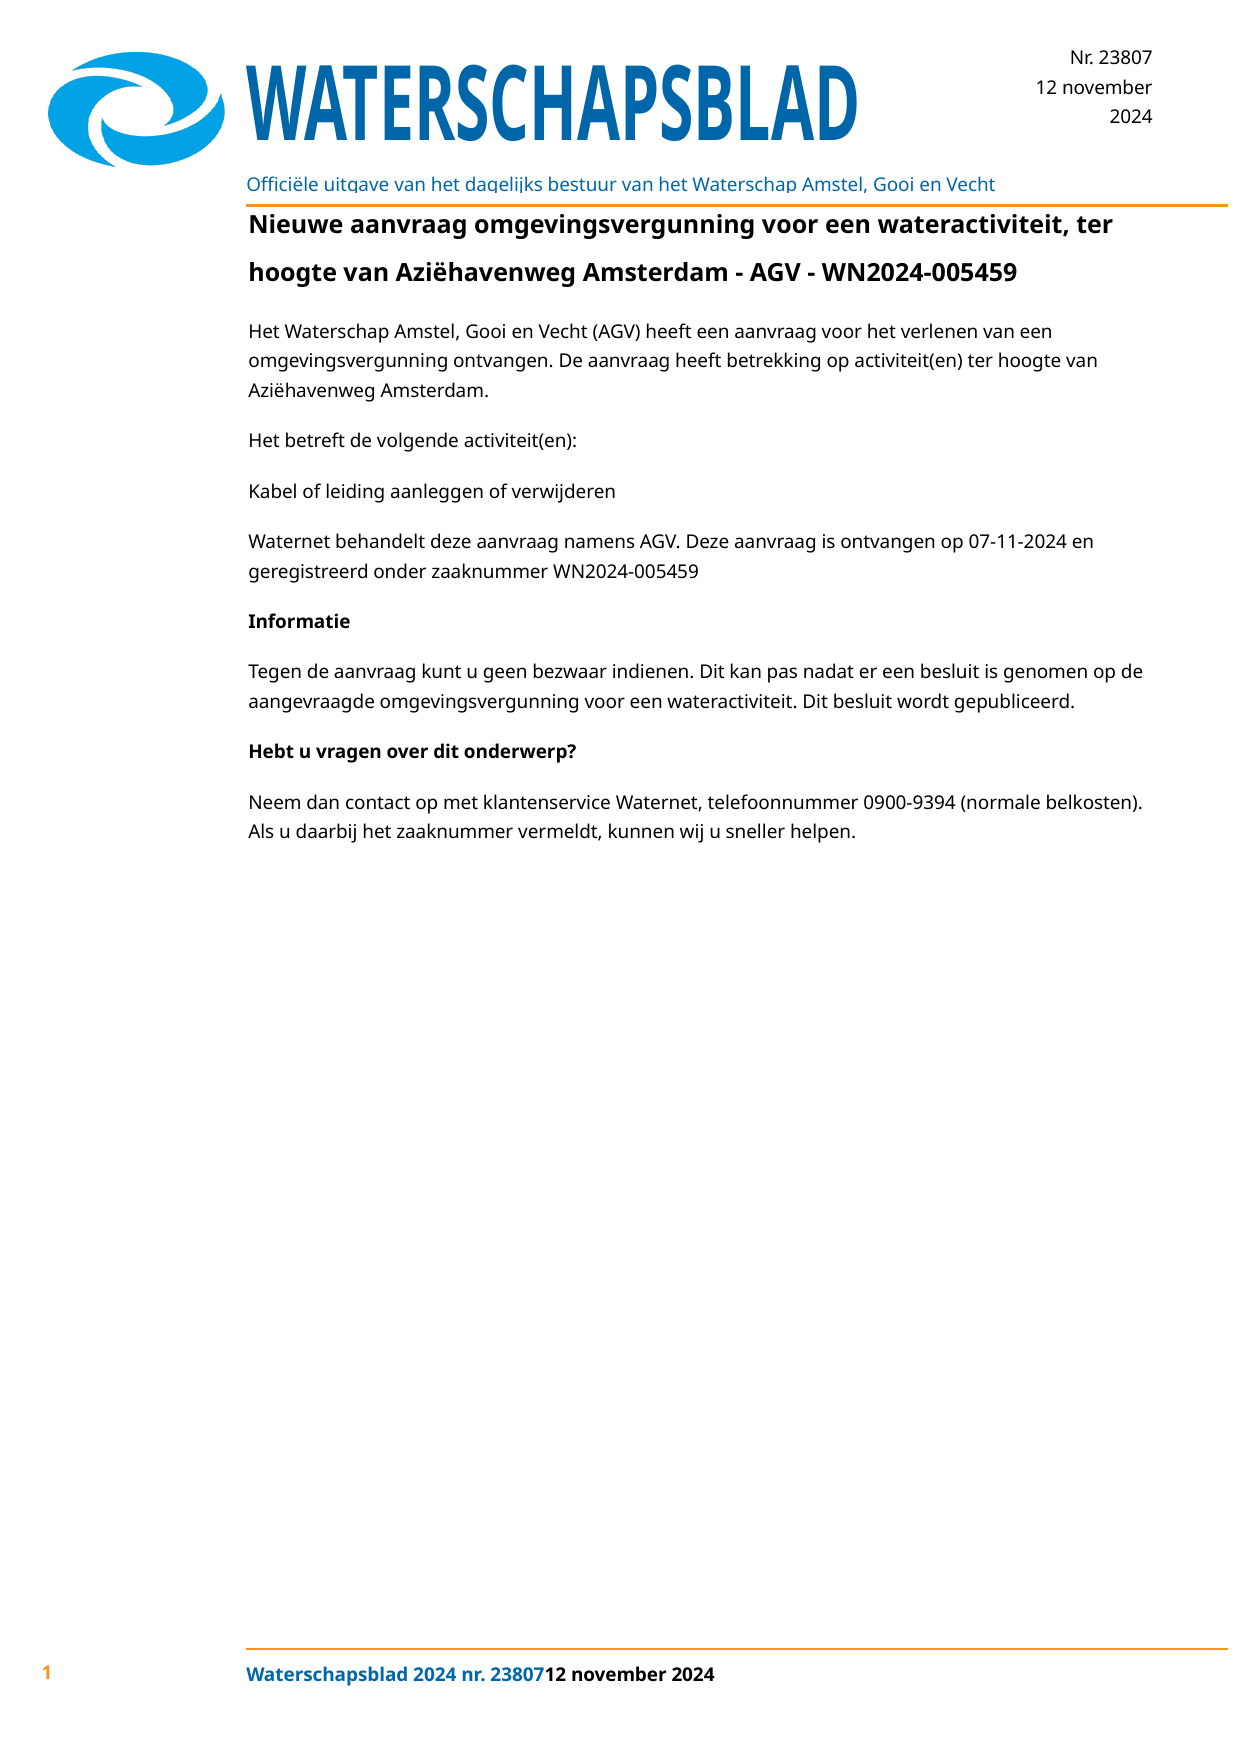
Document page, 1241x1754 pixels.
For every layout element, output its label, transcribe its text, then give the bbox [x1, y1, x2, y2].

text Neem dan contact op met klantenservice Waternet, telefoonnummer 0900-9394 (normale belkosten). Als u daarbij het zaaknummer vermeldt, kunnen wij u sneller helpen. [248, 789, 1152, 844]
text Nieuwe aanvraag omgevingsvergunning voor een wateractiviteit, ter hoogte van Aziëhavenweg Amsterdam - AGV - WN2024-005459 [248, 207, 1152, 288]
text Het Waterschap Amstel, Gooi en Vecht (AGV) heeft een aanvraag voor het verlenen van een omgevingsvergunning ontvangen. De aanvraag heeft betrekking op activiteit(en) ter hoogte van Aziëhavenweg Amsterdam. [248, 318, 1152, 403]
text Kabel of leiding aanleggen of verwijderen [248, 478, 1152, 504]
text Informatie [248, 608, 1152, 634]
text Hebt u vragen over dit onderwerp? [248, 739, 1152, 764]
picture [41, 47, 231, 172]
text Waternet behandelt deze aanvraag namens AGV. Deze aanvraag is ontvangen op 07-11-2024 en geregistreerd onder zaaknummer WN2024-005459 [248, 528, 1152, 584]
text Het betreft de volgende activiteit(en): [248, 427, 1152, 453]
text Tegen de aanvraag kunt u geen bezwaar indienen. Dit kan pas nadat er een besluit is genomen op de aangevraagde omgevingsvergunning voor een wateractiviteit. Dit besluit wordt gepubliceerd. [248, 659, 1152, 714]
